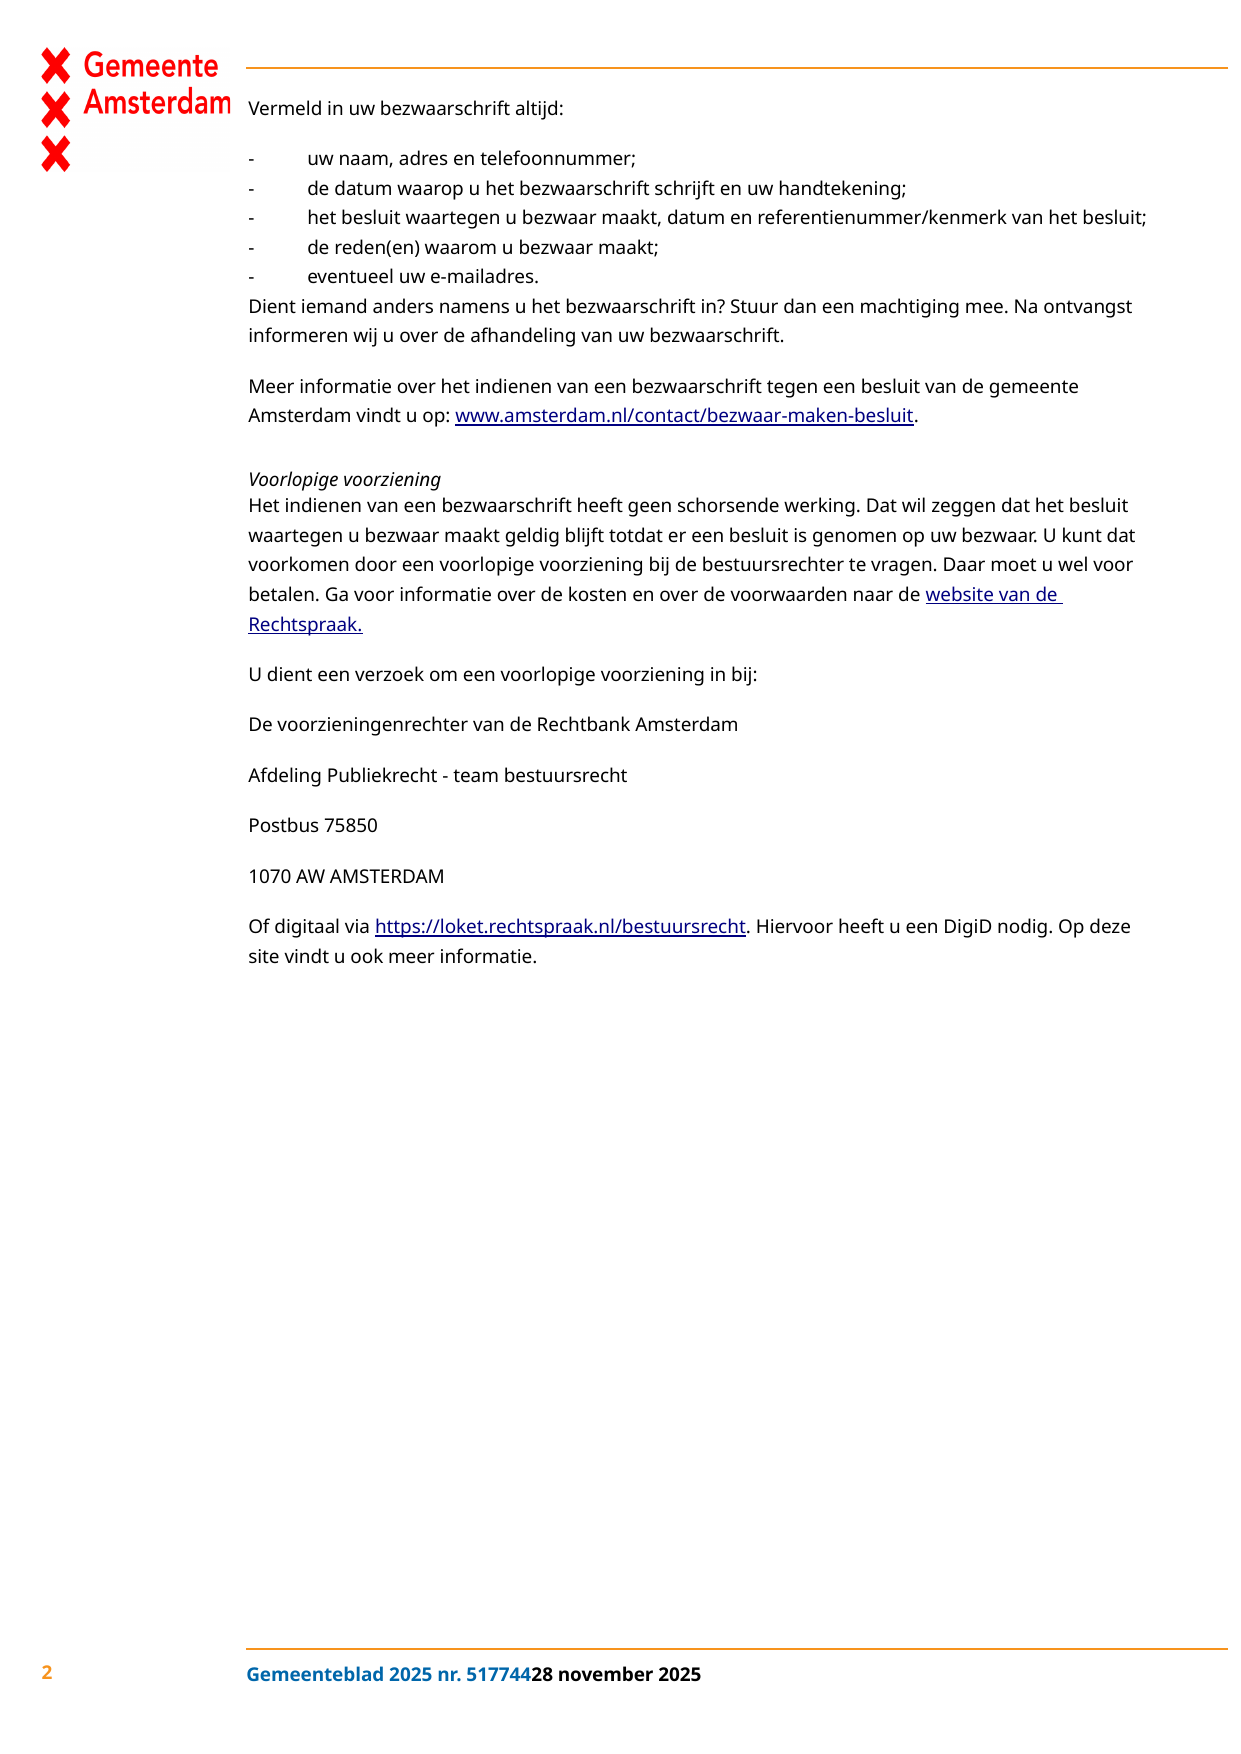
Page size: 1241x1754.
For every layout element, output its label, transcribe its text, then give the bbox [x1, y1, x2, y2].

text Dient iemand anders namens u het bezwaarschrift in? Stuur dan een machtiging mee. Na ontvangst informeren wij u over de afhandeling van uw bezwaarschrift. [248, 293, 1152, 348]
text Het indienen van een bezwaarschrift heeft geen schorsende werking. Dat wil zeggen dat het besluit waartegen u bezwaar maakt geldig blijft totdat er een besluit is genomen op uw bezwaar. U kunt dat voorkomen door een voorlopige voorziening bij de bestuursrechter te vragen. Daar moet u wel voor betalen. Ga voor informatie over de kosten en over de voorwaarden naar de website van de Rechtspraak. [248, 492, 1152, 636]
text De voorzieningenrechter van de Rechtbank Amsterdam [248, 712, 1152, 737]
list de datum waarop u het bezwaarschrift schrijft en uw handtekening; [248, 175, 1152, 201]
text Meer informatie over het indienen van een bezwaarschrift tegen een besluit van de gemeente Amsterdam vindt u op: www.amsterdam.nl/contact/bezwaar-maken-besluit. [248, 373, 1152, 428]
text Of digitaal via https://loket.rechtspraak.nl/bestuursrecht. Hiervoor heeft u een DigiD nodig. Op deze site vindt u ook meer informatie. [248, 913, 1152, 968]
list het besluit waartegen u bezwaar maakt, datum en referentienummer/kenmerk van het besluit; [248, 204, 1152, 230]
text Voorlopige voorziening [248, 467, 1152, 492]
text 1070 AW AMSTERDAM [248, 863, 1152, 888]
text Postbus 75850 [248, 812, 1152, 838]
list uw naam, adres en telefoonnummer; [248, 145, 1152, 171]
text U dient een verzoek om een voorlopige voorziening in bij: [248, 661, 1152, 687]
text Vermeld in uw bezwaarschrift altijd: [248, 95, 1152, 121]
picture [41, 47, 231, 172]
text Afdeling Publiekrecht - team bestuursrecht [248, 762, 1152, 788]
list eventueel uw e-mailadres. [248, 263, 1152, 289]
list de reden(en) waarom u bezwaar maakt; [248, 234, 1152, 260]
